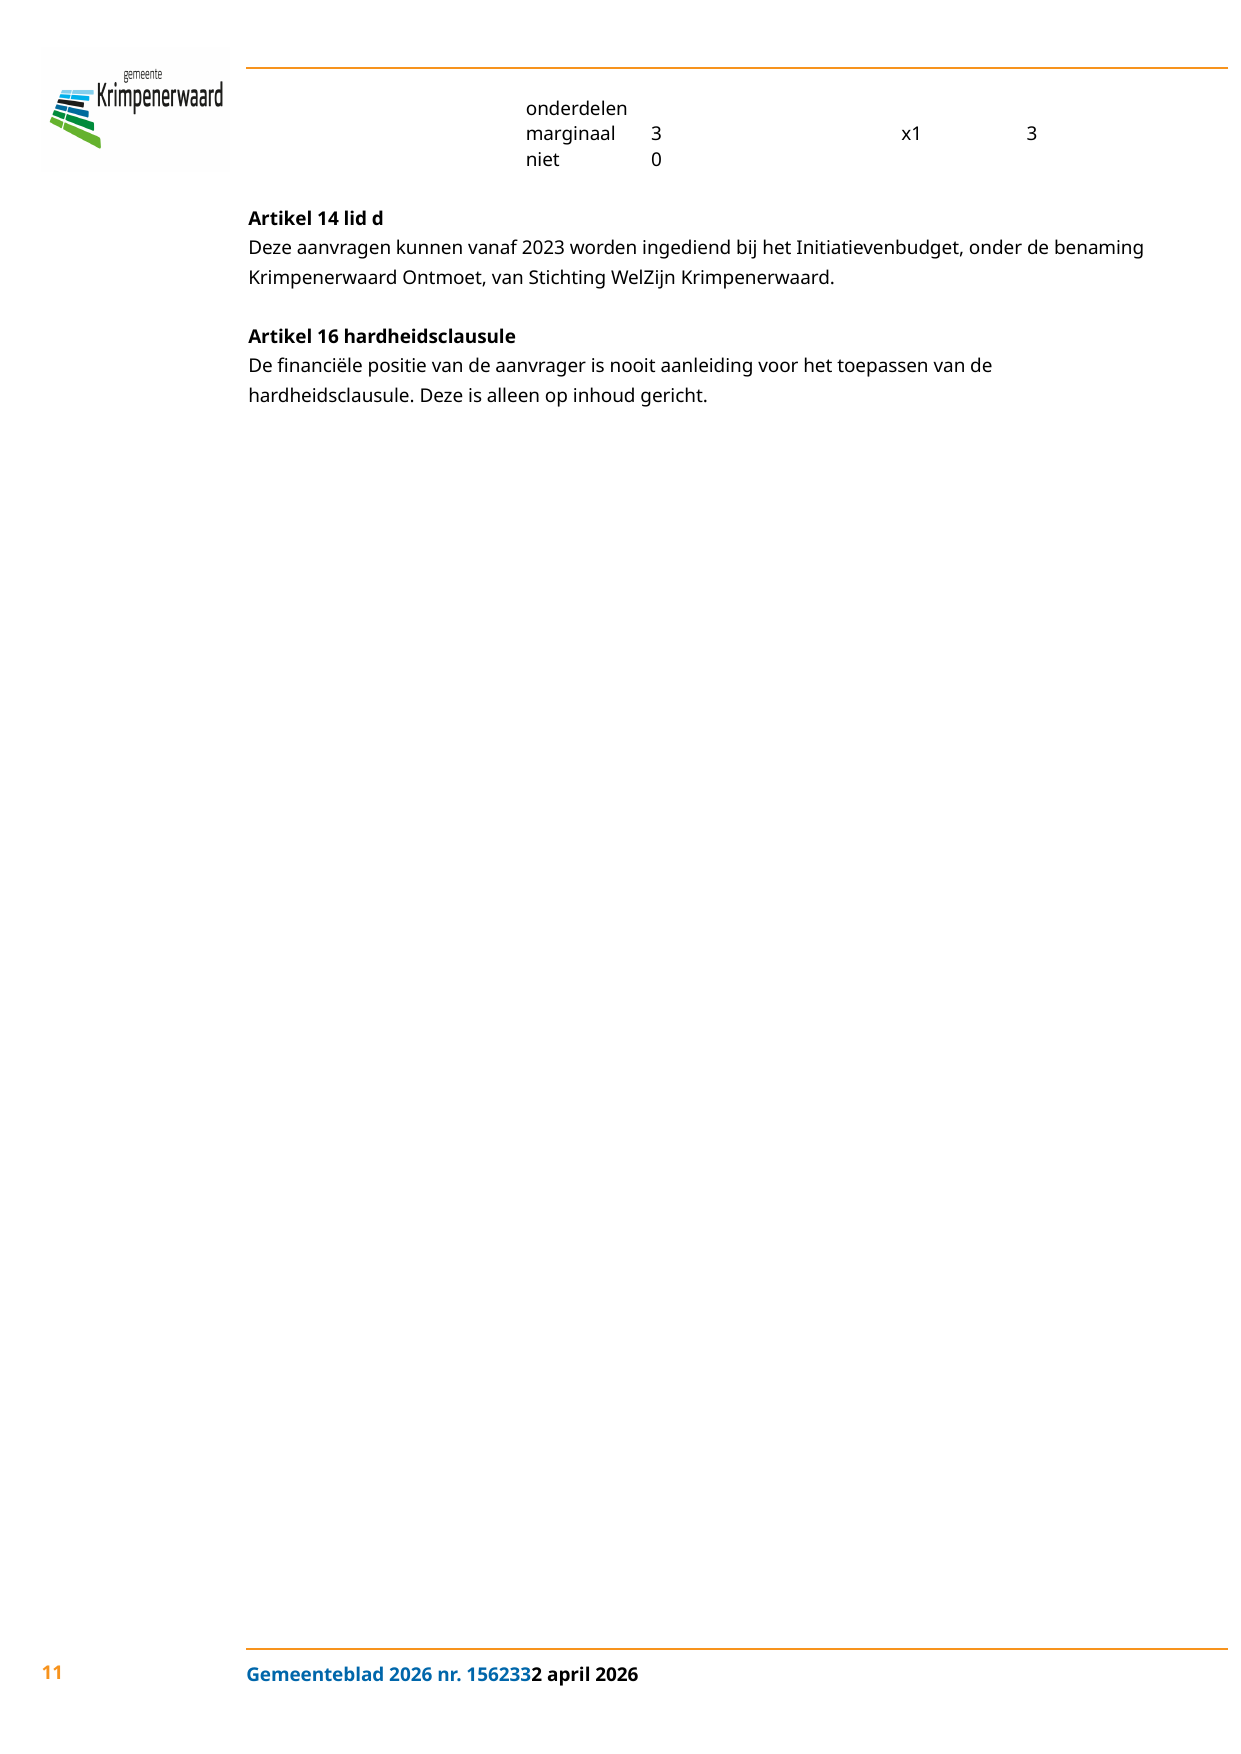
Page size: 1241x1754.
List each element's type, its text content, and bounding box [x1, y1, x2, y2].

table_cell 3 [651, 121, 776, 146]
text Artikel 14 lid d [248, 205, 1152, 231]
table_cell niet [526, 146, 651, 172]
table_cell [1026, 95, 1152, 121]
table_cell [776, 121, 901, 146]
table_cell marginaal [526, 121, 651, 146]
table_cell [400, 95, 526, 121]
table_cell 0 [651, 146, 776, 172]
text Artikel 16 hardheidsclausule [248, 323, 1152, 349]
table_cell x1 [901, 121, 1026, 146]
table_cell [400, 121, 526, 146]
table_cell [1026, 146, 1152, 172]
table_cell [776, 146, 901, 172]
table_cell [248, 146, 400, 172]
table_cell [651, 95, 776, 121]
table_cell [248, 95, 400, 121]
table_cell 3 [1026, 121, 1152, 146]
table_cell [248, 121, 400, 146]
table_cell [901, 95, 1026, 121]
table_cell [901, 146, 1026, 172]
text De financiële positie van de aanvrager is nooit aanleiding voor het toepassen van de hardheidsclausule. Deze is alleen op inhoud gericht. [248, 353, 1152, 408]
table_cell onderdelen [526, 95, 651, 121]
table_cell [400, 146, 526, 172]
table_cell [776, 95, 901, 121]
text Deze aanvragen kunnen vanaf 2023 worden ingediend bij het Initiatievenbudget, onder de benaming Krimpenerwaard Ontmoet, van Stichting WelZijn Krimpenerwaard. [248, 234, 1152, 290]
picture [41, 47, 231, 172]
